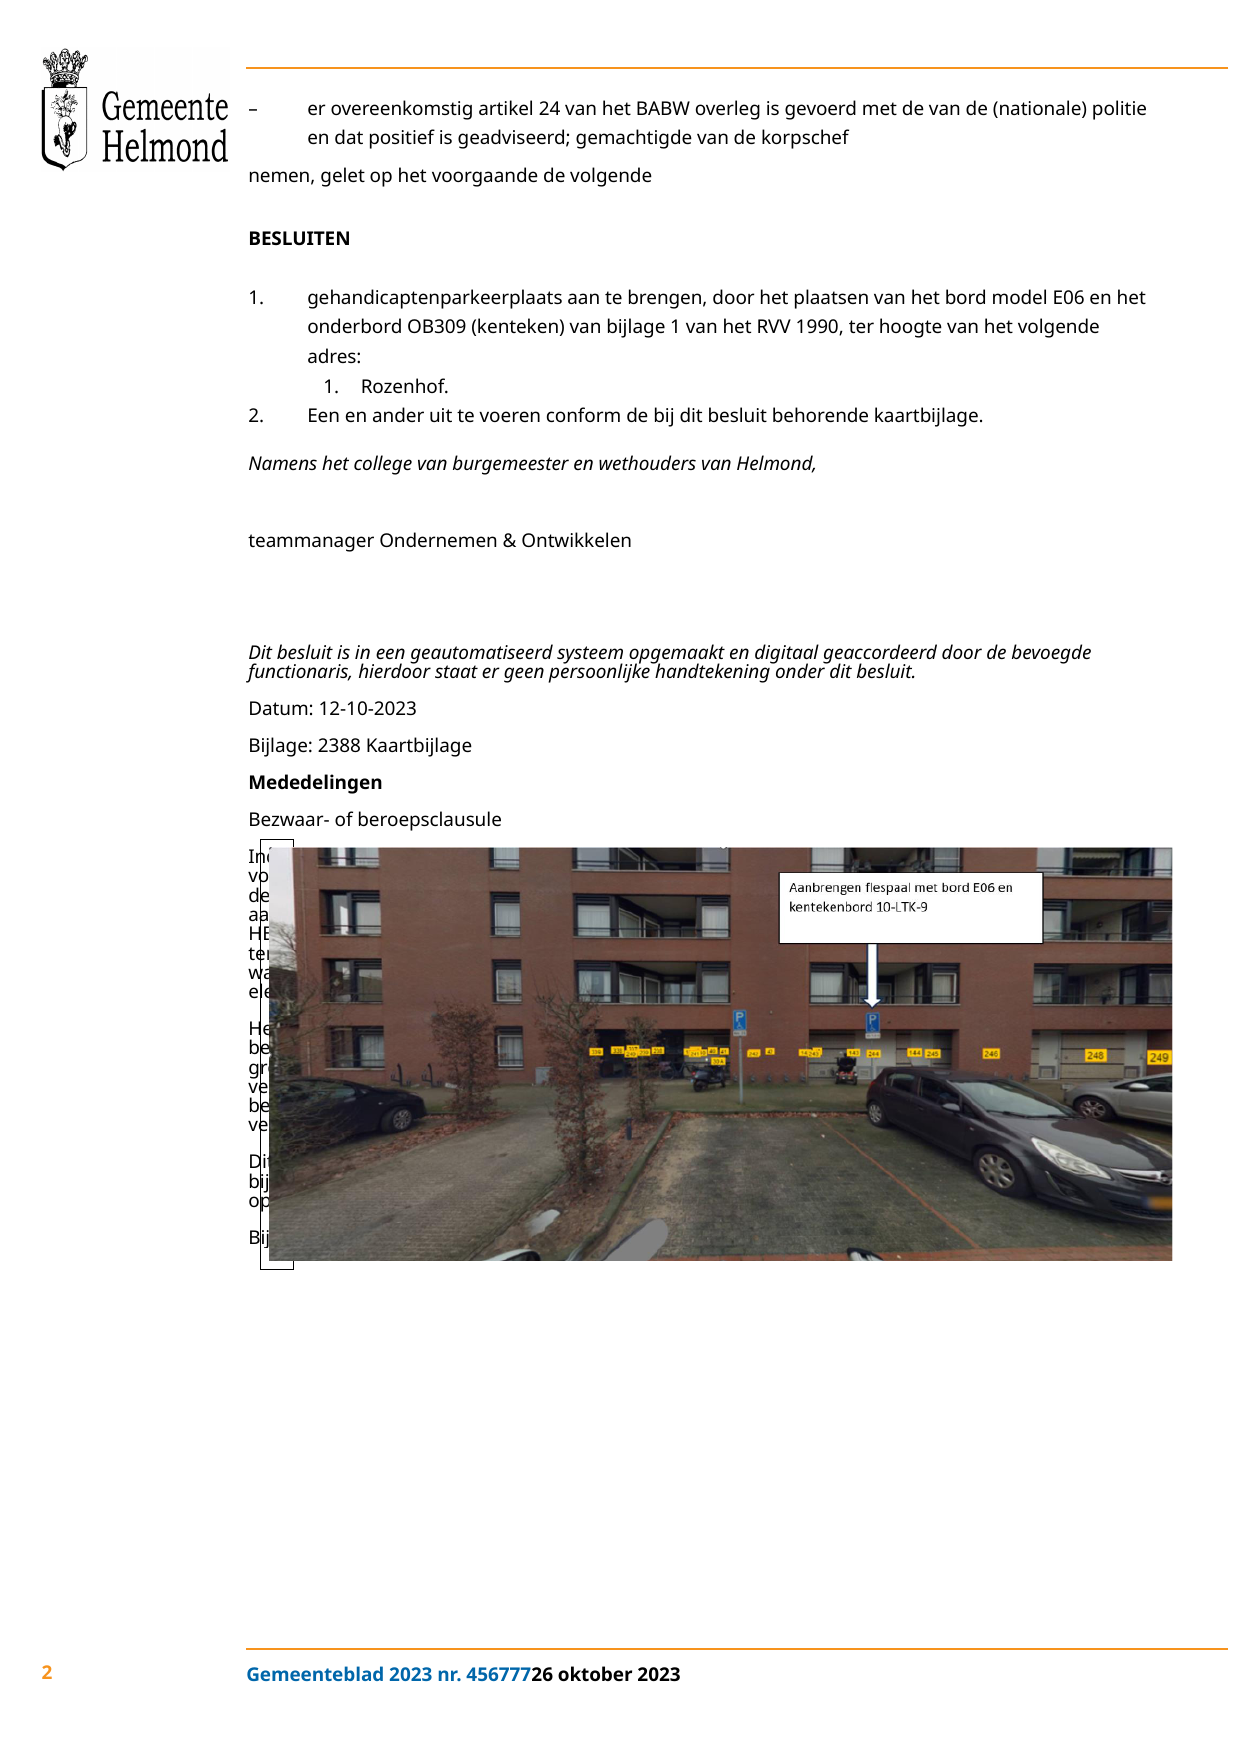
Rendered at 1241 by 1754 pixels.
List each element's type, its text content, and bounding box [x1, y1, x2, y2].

list er overeenkomstig artikel 24 van het BABW overleg is gevoerd met de van de (nationale) politie en dat positief is geadviseerd; gemachtigde van de korpschef [248, 95, 1152, 150]
text Mededelingen [248, 774, 1152, 793]
text Bijlage: 2388 Kaartbijlage [248, 737, 1152, 757]
text Datum: 12-10-2023 [248, 700, 1152, 719]
list Rozenhof. [323, 373, 1152, 399]
picture [41, 47, 231, 172]
text Namens het college van burgemeester en wethouders van Helmond, [248, 450, 1152, 476]
list gehandicaptenparkeerplaats aan te brengen, door het plaatsen van het bord model E06 en het onderbord OB309 (kenteken) van bijlage 1 van het RVV 1990, ter hoogte van het volgende adres: [248, 284, 1152, 369]
list Een en ander uit te voeren conform de bij dit besluit behorende kaartbijlage. [248, 402, 1152, 428]
picture [268, 847, 1173, 1261]
text teammanager Ondernemen & Ontwikkelen [248, 527, 1152, 553]
text Bezwaar- of beroepsclausule [248, 811, 1152, 831]
text BESLUITEN [248, 225, 1152, 251]
text nemen, gelet op het voorgaande de volgende [248, 162, 1152, 188]
text Dit besluit is in een geautomatiseerd systeem opgemaakt en digitaal geaccordeerd door de bevoegde functionaris, hierdoor staat er geen persoonlijke handtekening onder dit besluit. [248, 644, 1152, 683]
